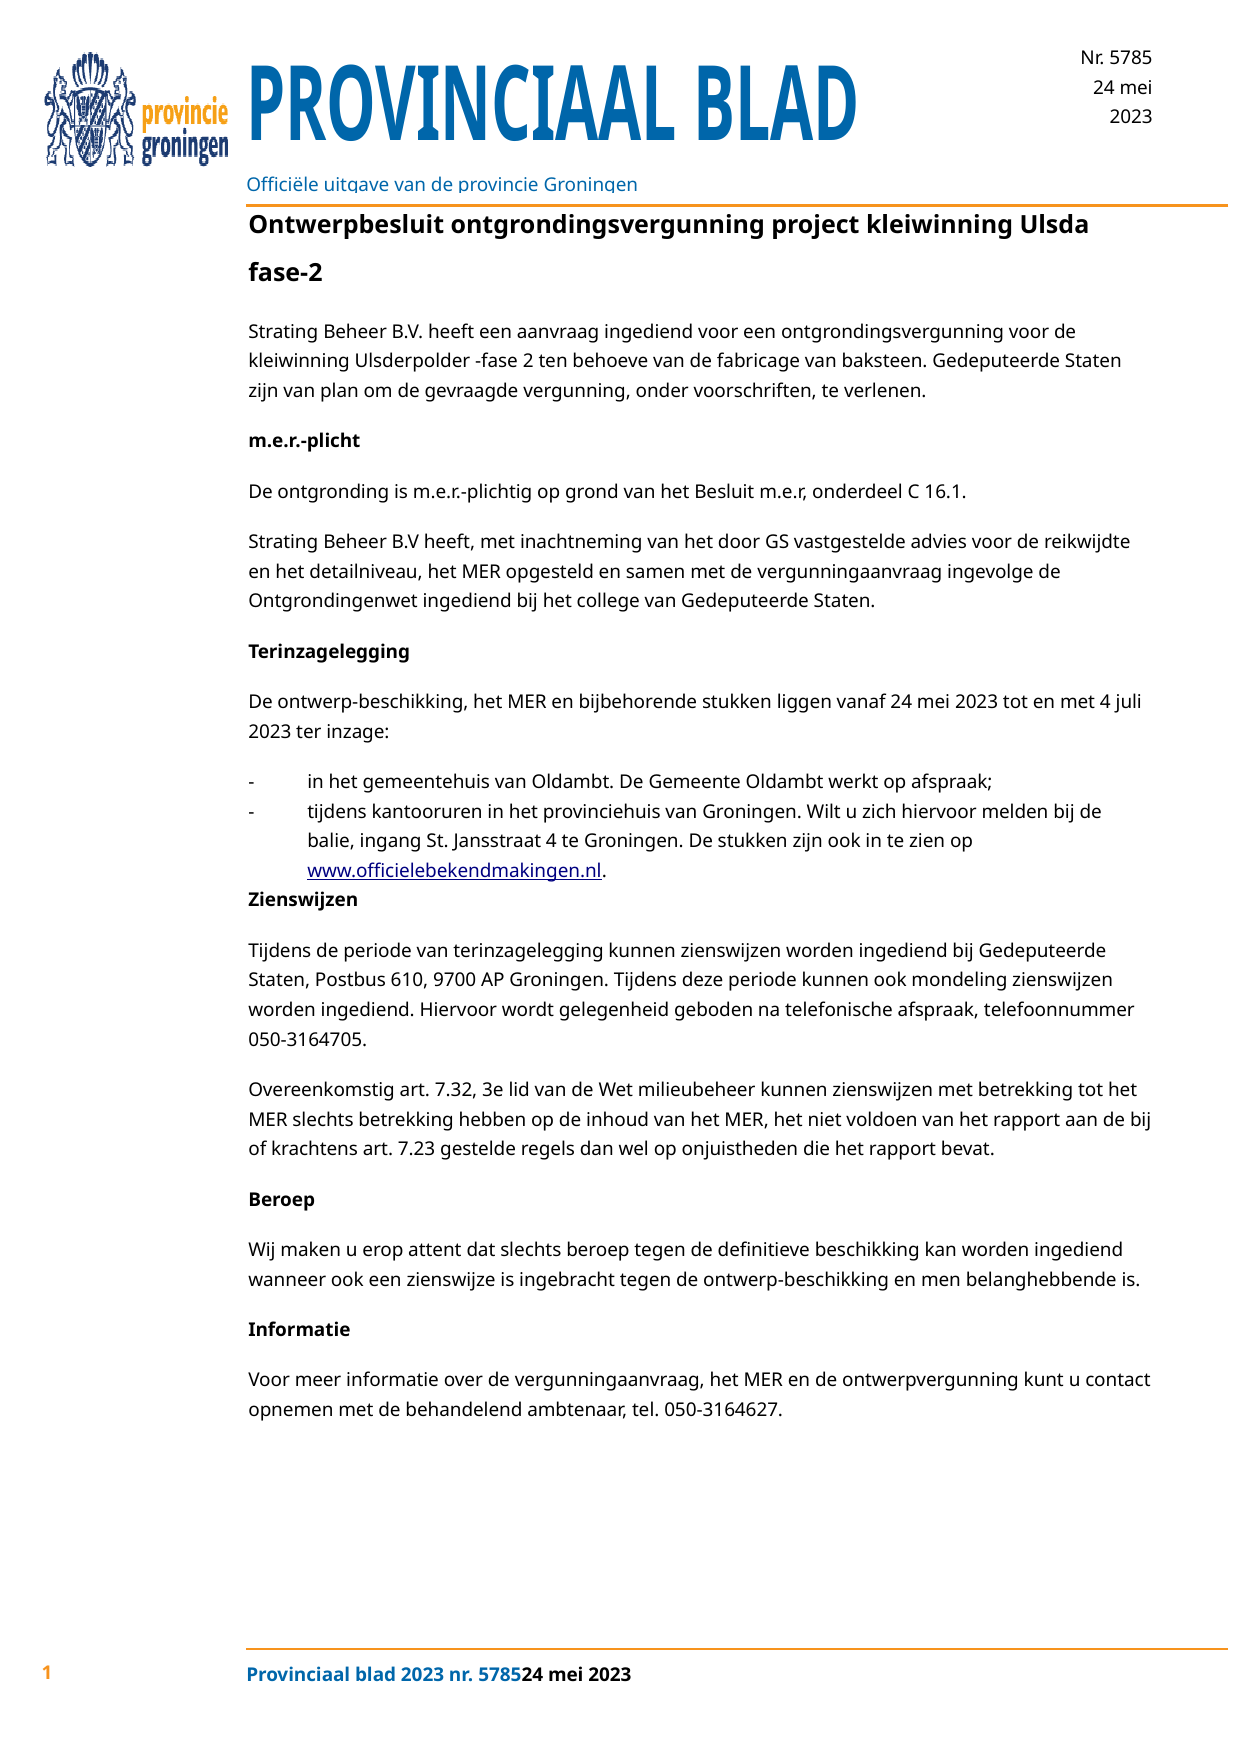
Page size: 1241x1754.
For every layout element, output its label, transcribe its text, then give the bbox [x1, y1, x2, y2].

text De ontgronding is m.e.r.-plichtig op grond van het Besluit m.e.r, onderdeel C 16.1. [248, 478, 1152, 504]
text Overeenkomstig art. 7.32, 3e lid van de Wet milieubeheer kunnen zienswijzen met betrekking tot het MER slechts betrekking hebben op de inhoud van het MER, het niet voldoen van het rapport aan de bij of krachtens art. 7.23 gestelde regels dan wel op onjuistheden die het rapport bevat. [248, 1076, 1152, 1161]
text De ontwerp-beschikking, het MER en bijbehorende stukken liggen vanaf 24 mei 2023 tot en met 4 juli 2023 ter inzage: [248, 688, 1152, 744]
text Zienswijzen [248, 887, 1152, 912]
list tijdens kantooruren in het provinciehuis van Groningen. Wilt u zich hiervoor melden bij de balie, ingang St. Jansstraat 4 te Groningen. De stukken zijn ook in te zien op www.officielebekendmakingen.nl. [248, 798, 1152, 883]
text Tijdens de periode van terinzagelegging kunnen zienswijzen worden ingediend bij Gedeputeerde Staten, Postbus 610, 9700 AP Groningen. Tijdens deze periode kunnen ook mondeling zienswijzen worden ingediend. Hiervoor wordt gelegenheid geboden na telefonische afspraak, telefoonnummer 050-3164705. [248, 937, 1152, 1052]
text Strating Beheer B.V. heeft een aanvraag ingediend voor een ontgrondingsvergunning voor de kleiwinning Ulsderpolder -fase 2 ten behoeve van de fabricage van baksteen. Gedeputeerde Staten zijn van plan om de gevraagde vergunning, onder voorschriften, te verlenen. [248, 318, 1152, 403]
text Ontwerpbesluit ontgrondingsvergunning project kleiwinning Ulsda fase-2 [248, 207, 1152, 288]
text Terinzagelegging [248, 638, 1152, 664]
text Strating Beheer B.V heeft, met inachtneming van het door GS vastgestelde advies voor de reikwijdte en het detailniveau, het MER opgesteld en samen met de vergunningaanvraag ingevolge de Ontgrondingenwet ingediend bij het college van Gedeputeerde Staten. [248, 528, 1152, 613]
picture [41, 47, 231, 172]
list in het gemeentehuis van Oldambt. De Gemeente Oldambt werkt op afspraak; [248, 768, 1152, 794]
text Beroep [248, 1186, 1152, 1212]
text m.e.r.-plicht [248, 427, 1152, 453]
text Wij maken u erop attent dat slechts beroep tegen de definitieve beschikking kan worden ingediend wanneer ook een zienswijze is ingebracht tegen de ontwerp-beschikking en men belanghebbende is. [248, 1236, 1152, 1292]
text Voor meer informatie over de vergunningaanvraag, het MER en de ontwerpvergunning kunt u contact opnemen met de behandelend ambtenaar, tel. 050-3164627. [248, 1367, 1152, 1422]
text Informatie [248, 1316, 1152, 1342]
